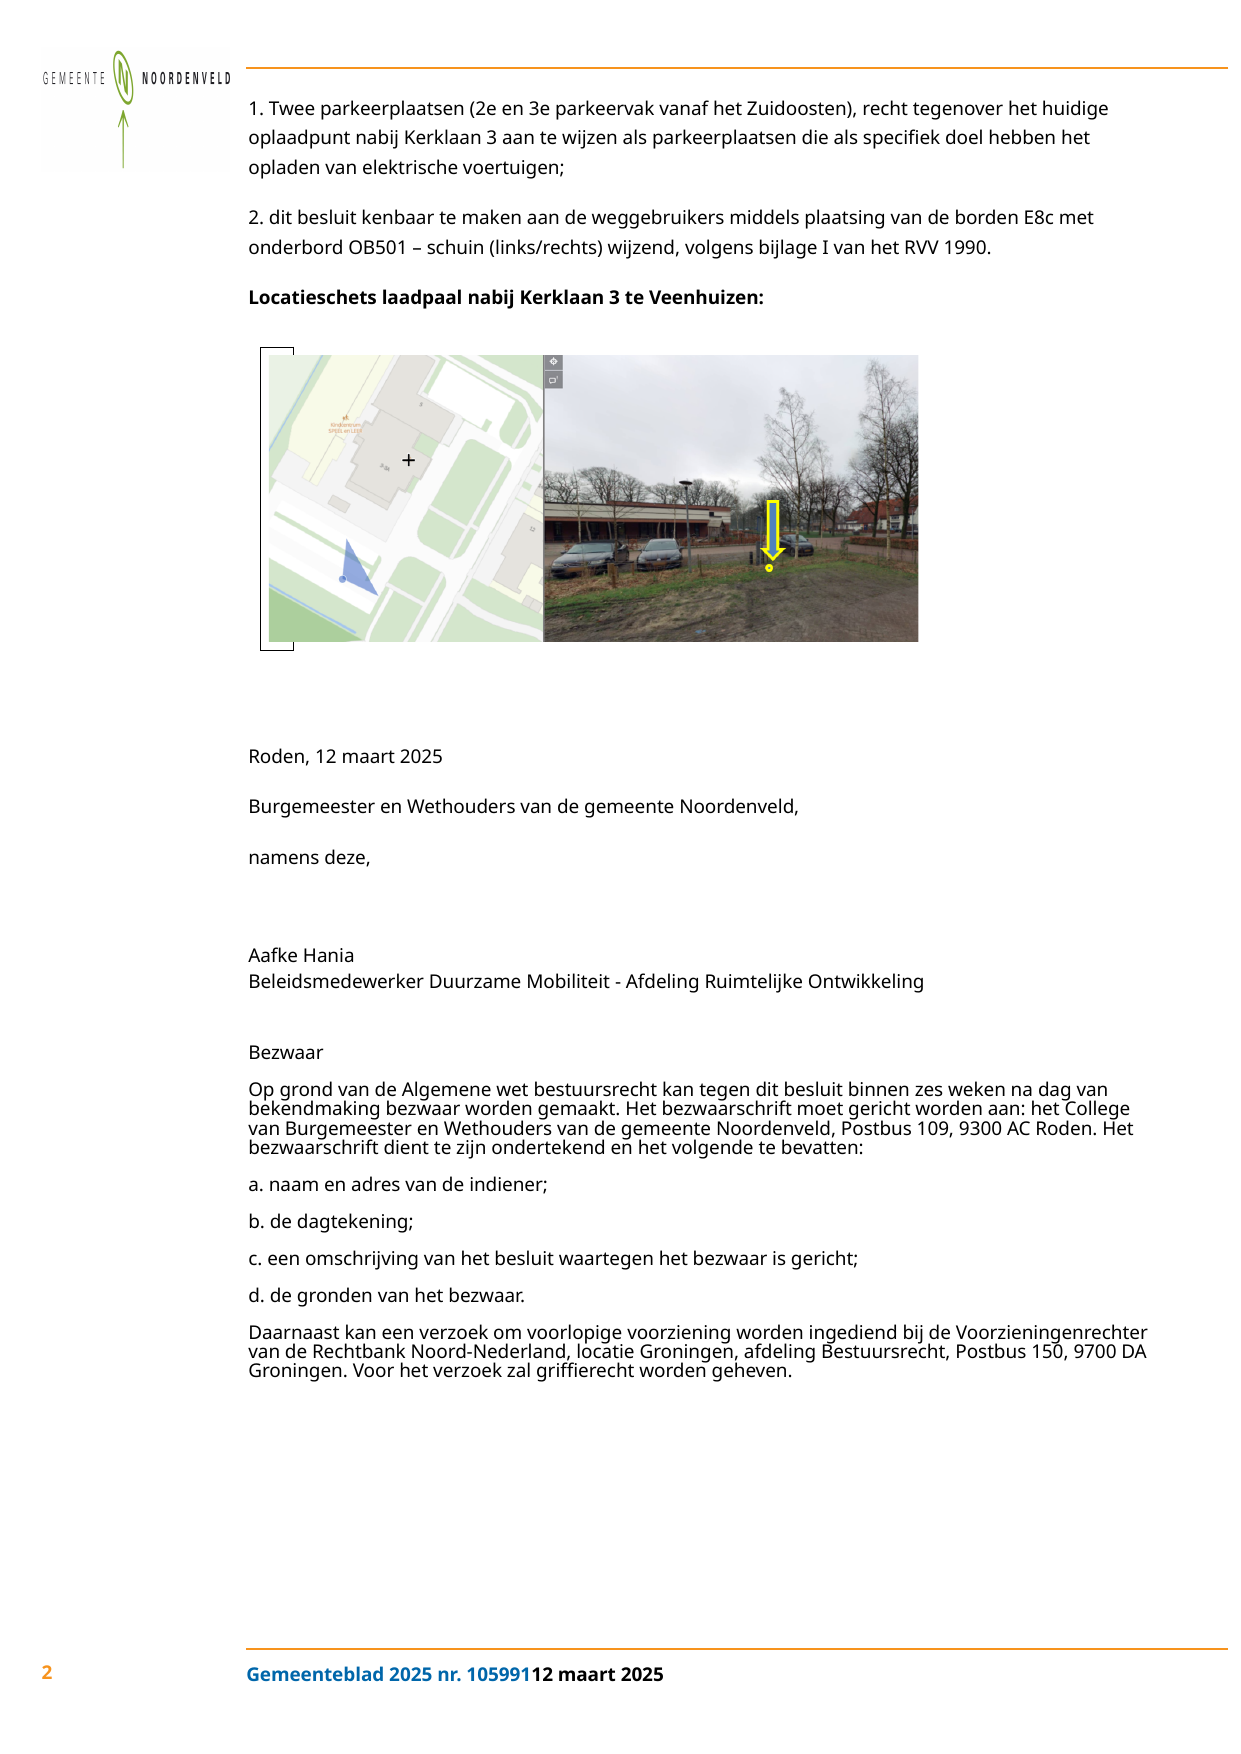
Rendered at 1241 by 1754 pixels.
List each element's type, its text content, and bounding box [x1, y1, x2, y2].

text 2. dit besluit kenbaar te maken aan de weggebruikers middels plaatsing van de borden E8c met onderbord OB501 – schuin (links/rechts) wijzend, volgens bijlage I van het RVV 1990. [248, 204, 1152, 260]
text d. de gronden van het bezwaar. [248, 1287, 1152, 1306]
text Beleidsmedewerker Duurzame Mobiliteit - Afdeling Ruimtelijke Ontwikkeling [248, 968, 1152, 993]
picture [41, 47, 231, 172]
text b. de dagtekening; [248, 1213, 1152, 1232]
text namens deze, [248, 844, 1152, 869]
text Bezwaar [248, 1044, 1152, 1063]
text Roden, 12 maart 2025 [248, 743, 1152, 769]
text Op grond van de Algemene wet bestuursrecht kan tegen dit besluit binnen zes weken na dag van bekendmaking bezwaar worden gemaakt. Het bezwaarschrift moet gericht worden aan: het College van Burgemeester en Wethouders van de gemeente Noordenveld, Postbus 109, 9300 AC Roden. Het bezwaarschrift dient te zijn ondertekend en het volgende te bevatten: [248, 1081, 1152, 1158]
text Daarnaast kan een verzoek om voorlopige voorziening worden ingediend bij de Voorzieningenrechter van de Rechtbank Noord-Nederland, locatie Groningen, afdeling Bestuursrecht, Postbus 150, 9700 DA Groningen. Voor het verzoek zal griffierecht worden geheven. [248, 1324, 1152, 1382]
text 1. Twee parkeerplaatsen (2e en 3e parkeervak vanaf het Zuidoosten), recht tegenover het huidige oplaadpunt nabij Kerklaan 3 aan te wijzen als parkeerplaatsen die als specifiek doel hebben het opladen van elektrische voertuigen; [248, 95, 1152, 180]
text Burgemeester en Wethouders van de gemeente Noordenveld, [248, 793, 1152, 819]
text a. naam en adres van de indiener; [248, 1176, 1152, 1195]
text Aafke Hania [248, 942, 1152, 968]
text Locatieschets laadpaal nabij Kerklaan 3 te Veenhuizen: [248, 284, 1152, 310]
picture [268, 355, 919, 642]
text c. een omschrijving van het besluit waartegen het bezwaar is gericht; [248, 1250, 1152, 1269]
